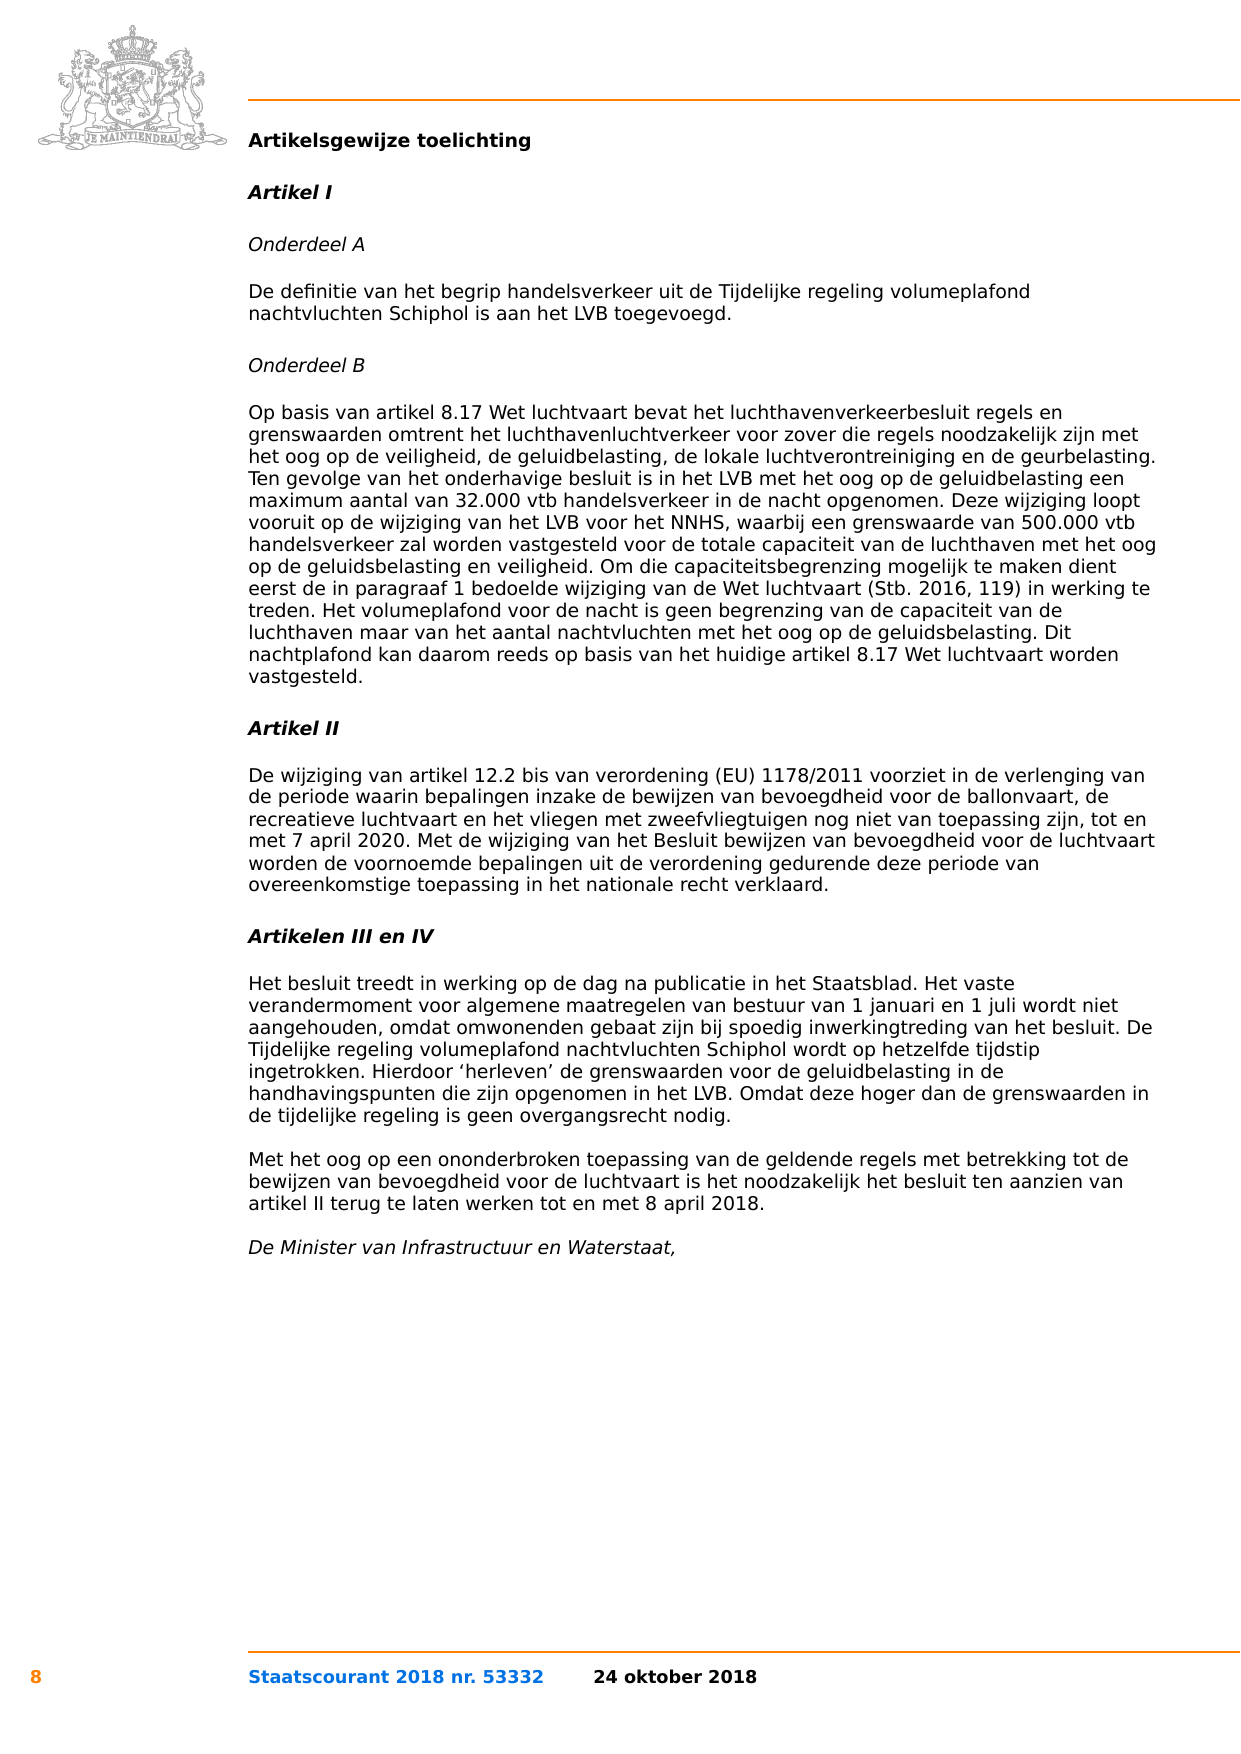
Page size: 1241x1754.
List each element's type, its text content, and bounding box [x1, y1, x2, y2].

subtitle Onderdeel A [248, 234, 1163, 256]
text Het besluit treedt in werking op de dag na publicatie in het Staatsblad. Het vaste verandermoment voor algemene maatregelen van bestuur van 1 januari en 1 juli wordt niet aangehouden, omdat omwonenden gebaat zijn bij spoedig inwerkingtreding van het besluit. De Tijdelijke regeling volumeplafond nachtvluchten Schiphol wordt op hetzelfde tijdstip ingetrokken. Hierdoor ‘herleven’ de grenswaarden voor de geluidbelasting in de handhavingspunten die zijn opgenomen in het LVB. Omdat deze hoger dan de grenswaarden in de tijdelijke regeling is geen overgangsrecht nodig. [248, 973, 1163, 1127]
text Met het oog op een ononderbroken toepassing van de geldende regels met betrekking tot de bewijzen van bevoegdheid voor de luchtvaart is het noodzakelijk het besluit ten aanzien van artikel II terug te laten werken tot en met 8 april 2018. [248, 1149, 1163, 1215]
picture [38, 25, 227, 150]
subtitle Artikel I [248, 182, 1163, 204]
text De Minister van Infrastructuur en Waterstaat, [248, 1237, 1163, 1259]
text Op basis van artikel 8.17 Wet luchtvaart bevat het luchthavenverkeerbesluit regels en grenswaarden omtrent het luchthavenluchtverkeer voor zover die regels noodzakelijk zijn met het oog op de veiligheid, de geluidbelasting, de lokale luchtverontreiniging en de geurbelasting. Ten gevolge van het onderhavige besluit is in het LVB met het oog op de geluidbelasting een maximum aantal van 32.000 vtb handelsverkeer in de nacht opgenomen. Deze wijziging loopt vooruit op de wijziging van het LVB voor het NNHS, waarbij een grenswaarde van 500.000 vtb handelsverkeer zal worden vastgesteld voor de totale capaciteit van de luchthaven met het oog op de geluidsbelasting en veiligheid. Om die capaciteitsbegrenzing mogelijk te maken dient eerst de in paragraaf 1 bedoelde wijziging van de Wet luchtvaart (Stb. 2016, 119) in werking te treden. Het volumeplafond voor de nacht is geen begrenzing van de capaciteit van de luchthaven maar van het aantal nachtvluchten met het oog op de geluidsbelasting. Dit nachtplafond kan daarom reeds op basis van het huidige artikel 8.17 Wet luchtvaart worden vastgesteld. [248, 402, 1163, 687]
text De definitie van het begrip handelsverkeer uit de Tijdelijke regeling volumeplafond nachtvluchten Schiphol is aan het LVB toegevoegd. [248, 281, 1163, 325]
subtitle Artikelsgewijze toelichting [248, 130, 1163, 152]
text De wijziging van artikel 12.2 bis van verordening (EU) 1178/2011 voorziet in de verlenging van de periode waarin bepalingen inzake de bewijzen van bevoegdheid voor de ballonvaart, de recreatieve luchtvaart en het vliegen met zweefvliegtuigen nog niet van toepassing zijn, tot en met 7 april 2020. Met de wijziging van het Besluit bewijzen van bevoegdheid voor de luchtvaart worden de voornoemde bepalingen uit de verordening gedurende deze periode van overeenkomstige toepassing in het nationale recht verklaard. [248, 764, 1163, 896]
subtitle Artikelen III en IV [248, 926, 1163, 948]
subtitle Artikel II [248, 717, 1163, 739]
subtitle Onderdeel B [248, 355, 1163, 377]
